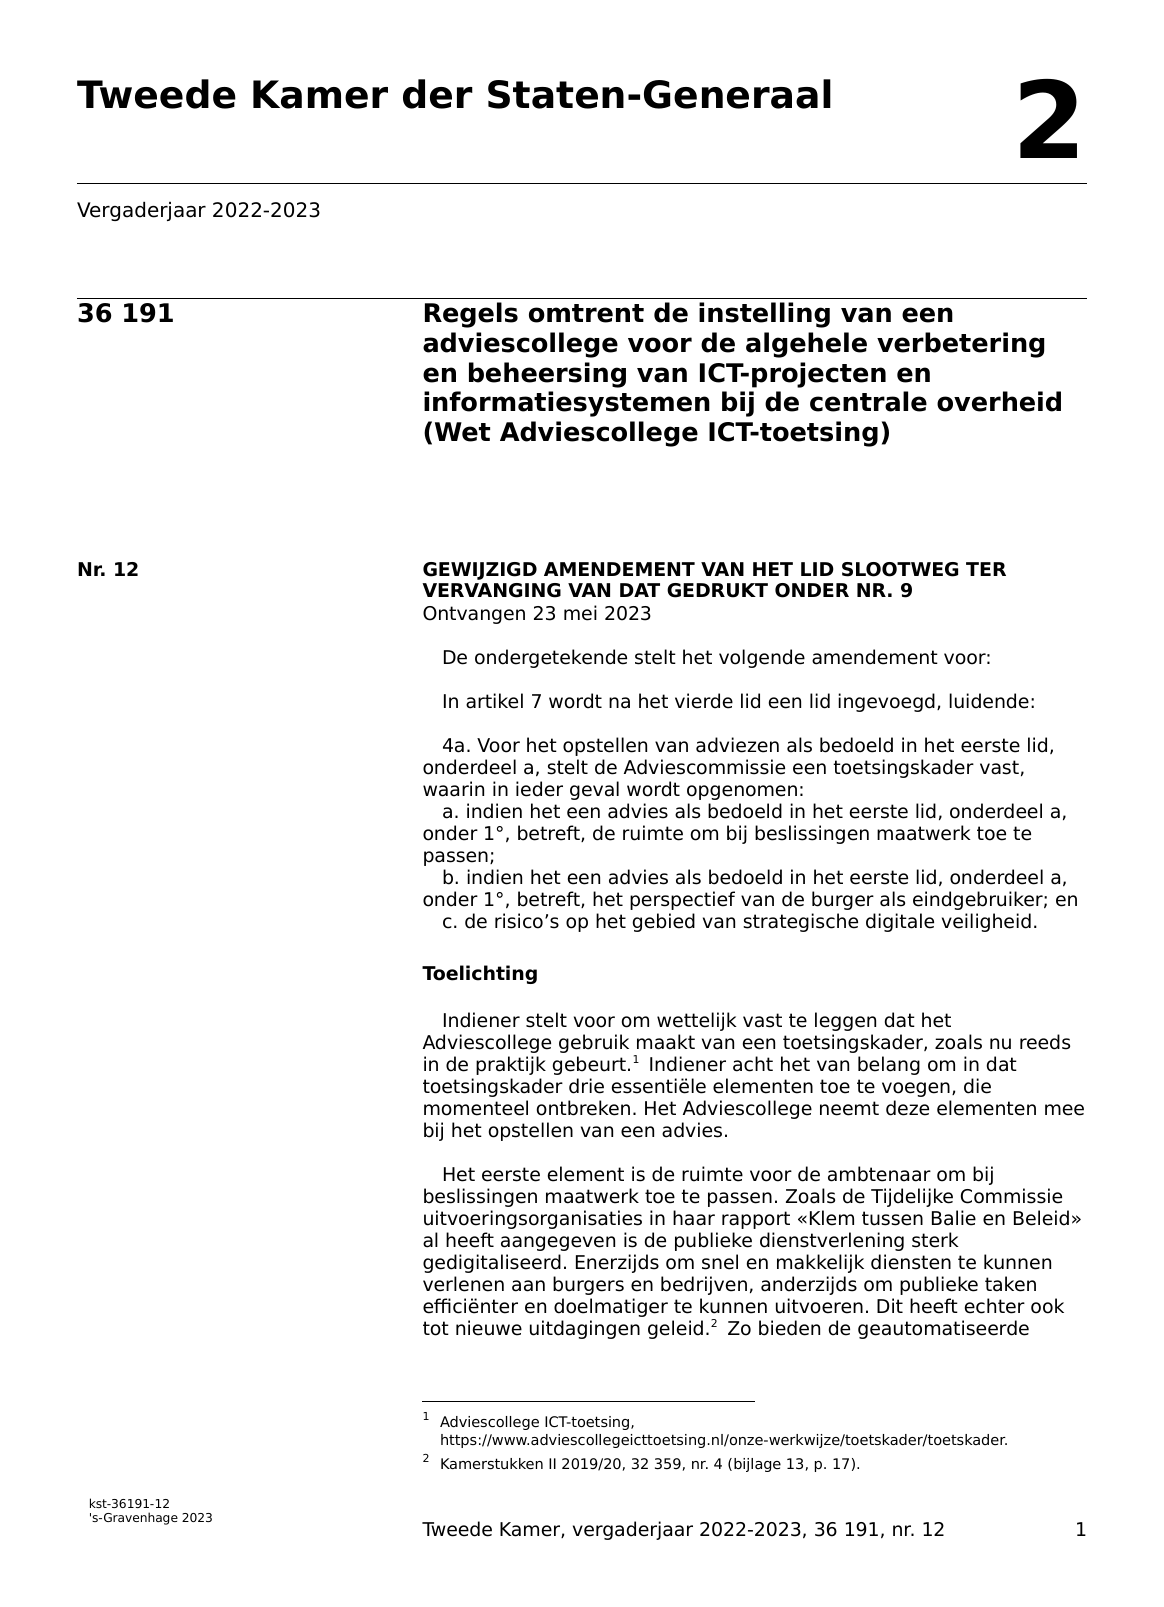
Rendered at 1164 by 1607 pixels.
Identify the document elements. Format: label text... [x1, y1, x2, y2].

text kst-36191-12 [88, 1497, 323, 1511]
table_header 2 [886, 59, 1087, 183]
subtitle Nr. 12 GEWIJZIGD AMENDEMENT VAN HET LID SLOOTWEG TER VERVANGING VAN DAT GEDRUKT ONDER NR. 9 [77, 558, 1087, 602]
text De ondergetekende stelt het volgende amendement voor: [422, 647, 1087, 668]
subtitle Toelichting [422, 963, 1087, 985]
text c. de risico’s op het gebied van strategische digitale veiligheid. [422, 911, 1087, 933]
text In artikel 7 wordt na het vierde lid een lid ingevoegd, luidende: [422, 691, 1087, 713]
subtitle 36 191 Regels omtrent de instelling van een adviescollege voor de algehele verbetering en beheersing van ICT-projecten en informatiesystemen bij de centrale overheid (Wet Adviescollege ICT-toetsing) [77, 299, 1087, 447]
table_cell Vergaderjaar 2022-2023 [77, 184, 1087, 298]
text Ontvangen 23 mei 2023 [422, 602, 1087, 624]
text Indiener stelt voor om wettelijk vast te leggen dat het Adviescollege gebruik maakt van een toetsingskader, zoals nu reeds in de praktijk gebeurt. Indiener acht het van belang om in dat toetsingskader drie essentiële elementen toe te voegen, die momenteel ontbreken. Het Adviescollege neemt deze elementen mee bij het opstellen van een advies. [422, 1010, 1087, 1142]
text 4a. Voor het opstellen van adviezen als bedoeld in het eerste lid, onderdeel a, stelt de Adviescommissie een toetsingskader vast, waarin in ieder geval wordt opgenomen: [422, 735, 1087, 801]
text Het eerste element is de ruimte voor de ambtenaar om bij beslissingen maatwerk toe te passen. Zoals de Tijdelijke Commissie uitvoeringsorganisaties in haar rapport «Klem tussen Balie en Beleid» al heeft aangegeven is de publieke dienstverlening sterk gedigitaliseerd. Enerzijds om snel en makkelijk diensten te kunnen verlenen aan burgers en bedrijven, anderzijds om publieke taken efficiënter en doelmatiger te kunnen uitvoeren. Dit heeft echter ook tot nieuwe uitdagingen geleid. Zo bieden de geautomatiseerde [422, 1164, 1087, 1339]
table_header Tweede Kamer der Staten-Generaal [77, 59, 886, 183]
text a. indien het een advies als bedoeld in het eerste lid, onderdeel a, onder 1°, betreft, de ruimte om bij beslissingen maatwerk toe te passen; [422, 801, 1087, 867]
text Adviescollege ICT-toetsing, https://www.adviescollegeicttoetsing.nl/onze-werkwijze/toetskader/toetskader. [422, 1410, 1087, 1449]
text 's-Gravenhage 2023 [88, 1511, 323, 1525]
text b. indien het een advies als bedoeld in het eerste lid, onderdeel a, onder 1°, betreft, het perspectief van de burger als eindgebruiker; en [422, 867, 1087, 911]
text Kamerstukken II 2019/20, 32 359, nr. 4 (bijlage 13, p. 17). [422, 1452, 1087, 1474]
